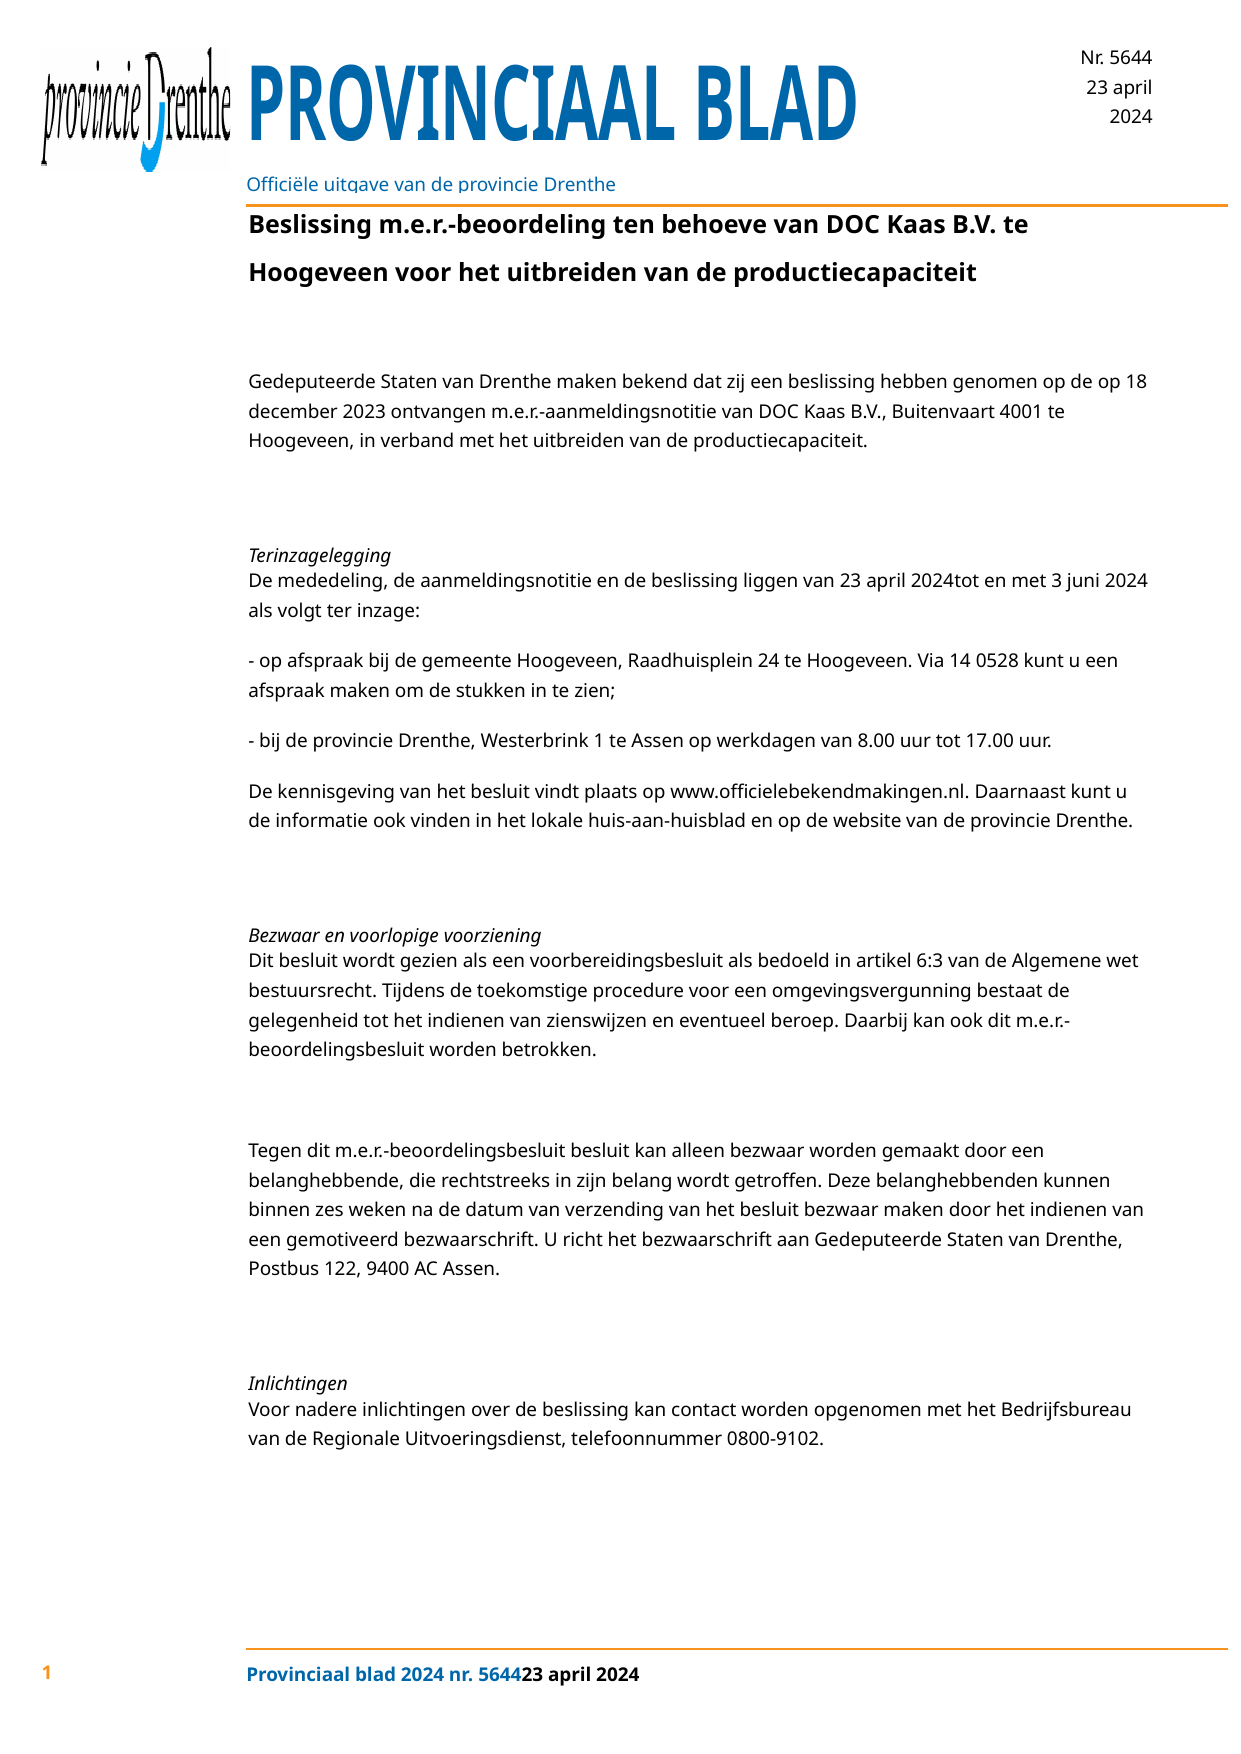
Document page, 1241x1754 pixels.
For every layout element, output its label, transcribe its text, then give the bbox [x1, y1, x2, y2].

text - op afspraak bij de gemeente Hoogeveen, Raadhuisplein 24 te Hoogeveen. Via 14 0528 kunt u een afspraak maken om de stukken in te zien; [248, 648, 1152, 703]
text Inlichtingen [248, 1370, 1152, 1396]
text Bezwaar en voorlopige voorziening [248, 922, 1152, 948]
text De kennisgeving van het besluit vindt plaats op www.officielebekendmakingen.nl. Daarnaast kunt u de informatie ook vinden in het lokale huis-aan-huisblad en op de website van de provincie Drenthe. [248, 778, 1152, 833]
text - bij de provincie Drenthe, Westerbrink 1 te Assen op werkdagen van 8.00 uur tot 17.00 uur. [248, 728, 1152, 753]
text De mededeling, de aanmeldingsnotitie en de beslissing liggen van 23 april 2024tot en met 3 juni 2024 als volgt ter inzage: [248, 568, 1152, 623]
text Voor nadere inlichtingen over de beslissing kan contact worden opgenomen met het Bedrijfsbureau van de Regionale Uitvoeringsdienst, telefoonnummer 0800-9102. [248, 1396, 1152, 1451]
text Gedeputeerde Staten van Drenthe maken bekend dat zij een beslissing hebben genomen op de op 18 december 2023 ontvangen m.e.r.-aanmeldingsnotitie van DOC Kaas B.V., Buitenvaart 4001 te Hoogeveen, in verband met het uitbreiden van de productiecapaciteit. [248, 368, 1152, 453]
text Terinzagelegging [248, 542, 1152, 568]
picture [41, 47, 231, 172]
text Tegen dit m.e.r.-beoordelingsbesluit besluit kan alleen bezwaar worden gemaakt door een belanghebbende, die rechtstreeks in zijn belang wordt getroffen. Deze belanghebbenden kunnen binnen zes weken na de datum van verzending van het besluit bezwaar maken door het indienen van een gemotiveerd bezwaarschrift. U richt het bezwaarschrift aan Gedeputeerde Staten van Drenthe, Postbus 122, 9400 AC Assen. [248, 1137, 1152, 1281]
text Beslissing m.e.r.-beoordeling ten behoeve van DOC Kaas B.V. te Hoogeveen voor het uitbreiden van de productiecapaciteit [248, 207, 1152, 288]
text Dit besluit wordt gezien als een voorbereidingsbesluit als bedoeld in artikel 6:3 van de Algemene wet bestuursrecht. Tijdens de toekomstige procedure voor een omgevingsvergunning bestaat de gelegenheid tot het indienen van zienswijzen en eventueel beroep. Daarbij kan ook dit m.e.r.-beoordelingsbesluit worden betrokken. [248, 948, 1152, 1062]
